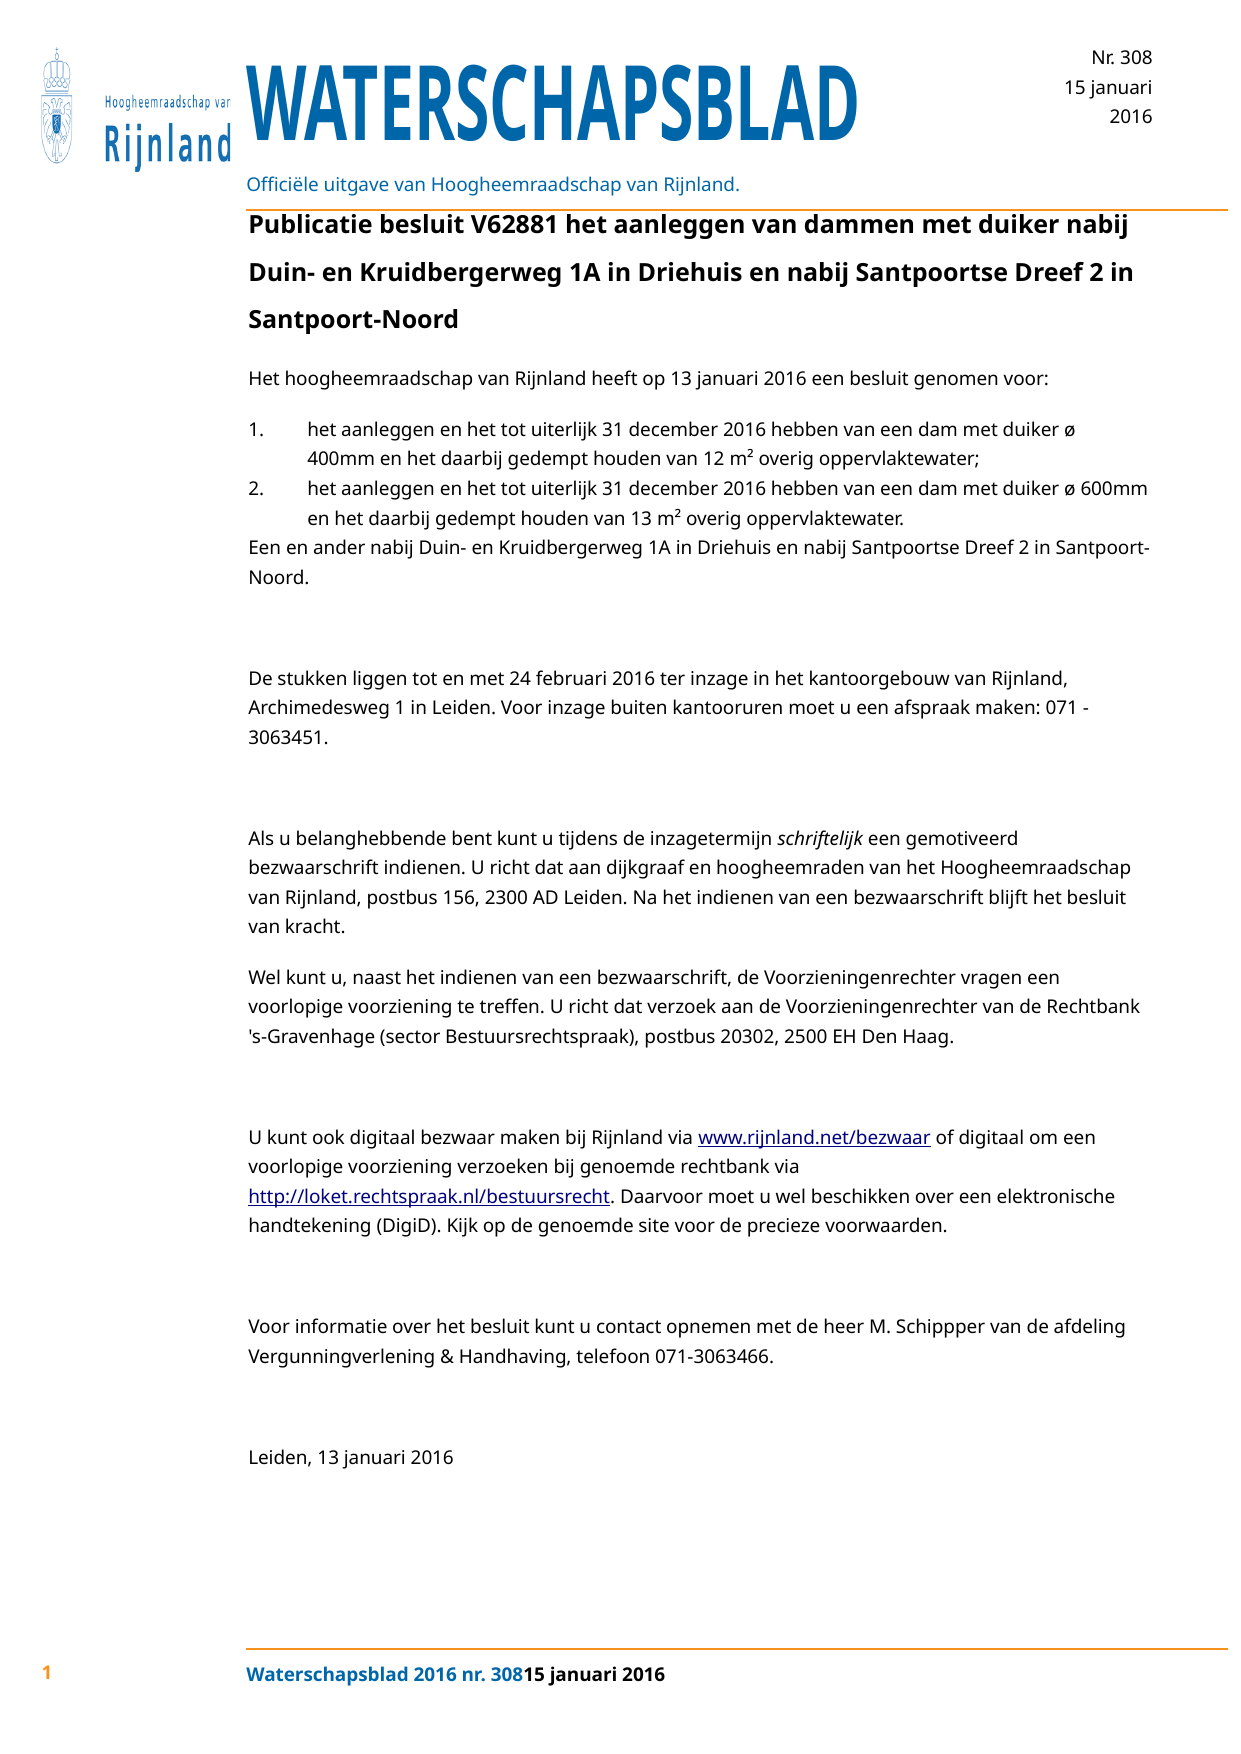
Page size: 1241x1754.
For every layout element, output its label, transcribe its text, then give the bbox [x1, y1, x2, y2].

text De stukken liggen tot en met 24 februari 2016 ter inzage in het kantoorgebouw van Rijnland, Archimedesweg 1 in Leiden. Voor inzage buiten kantooruren moet u een afspraak maken: 071 - 3063451. [248, 665, 1152, 749]
text Een en ander nabij Duin- en Kruidbergerweg 1A in Driehuis en nabij Santpoortse Dreef 2 in Santpoort-Noord. [248, 534, 1152, 589]
text Voor informatie over het besluit kunt u contact opnemen met de heer M. Schippper van de afdeling Vergunningverlening & Handhaving, telefoon 071-3063466. [248, 1313, 1152, 1369]
text Het hoogheemraadschap van Rijnland heeft op 13 januari 2016 een besluit genomen voor: [248, 366, 1152, 391]
text Publicatie besluit V62881 het aanleggen van dammen met duiker nabij Duin- en Kruidbergerweg 1A in Driehuis en nabij Santpoortse Dreef 2 in Santpoort-Noord [248, 211, 1152, 336]
text Wel kunt u, naast het indienen van een bezwaarschrift, de Voorzieningenrechter vragen een voorlopige voorziening te treffen. U richt dat verzoek aan de Voorzieningenrechter van de Rechtbank 's-Gravenhage (sector Bestuursrechtspraak), postbus 20302, 2500 EH Den Haag. [248, 964, 1152, 1049]
list het aanleggen en het tot uiterlijk 31 december 2016 hebben van een dam met duiker ø 400mm en het daarbij gedempt houden van 12 m² overig oppervlaktewater; [248, 416, 1152, 471]
text Leiden, 13 januari 2016 [248, 1444, 1152, 1469]
text Als u belanghebbende bent kunt u tijdens de inzagetermijn schriftelijk een gemotiveerd bezwaarschrift indienen. U richt dat aan dijkgraaf en hoogheemraden van het Hoogheemraadschap van Rijnland, postbus 156, 2300 AD Leiden. Na het indienen van een bezwaarschrift blijft het besluit van kracht. [248, 825, 1152, 939]
list het aanleggen en het tot uiterlijk 31 december 2016 hebben van een dam met duiker ø 600mm en het daarbij gedempt houden van 13 m² overig oppervlaktewater. [248, 475, 1152, 530]
text U kunt ook digitaal bezwaar maken bij Rijnland via www.rijnland.net/bezwaar of digitaal om een voorlopige voorziening verzoeken bij genoemde rechtbank via http://loket.rechtspraak.nl/bestuursrecht. Daarvoor moet u wel beschikken over een elektronische handtekening (DigiD). Kijk op de genoemde site voor de precieze voorwaarden. [248, 1124, 1152, 1238]
picture [41, 47, 231, 172]
